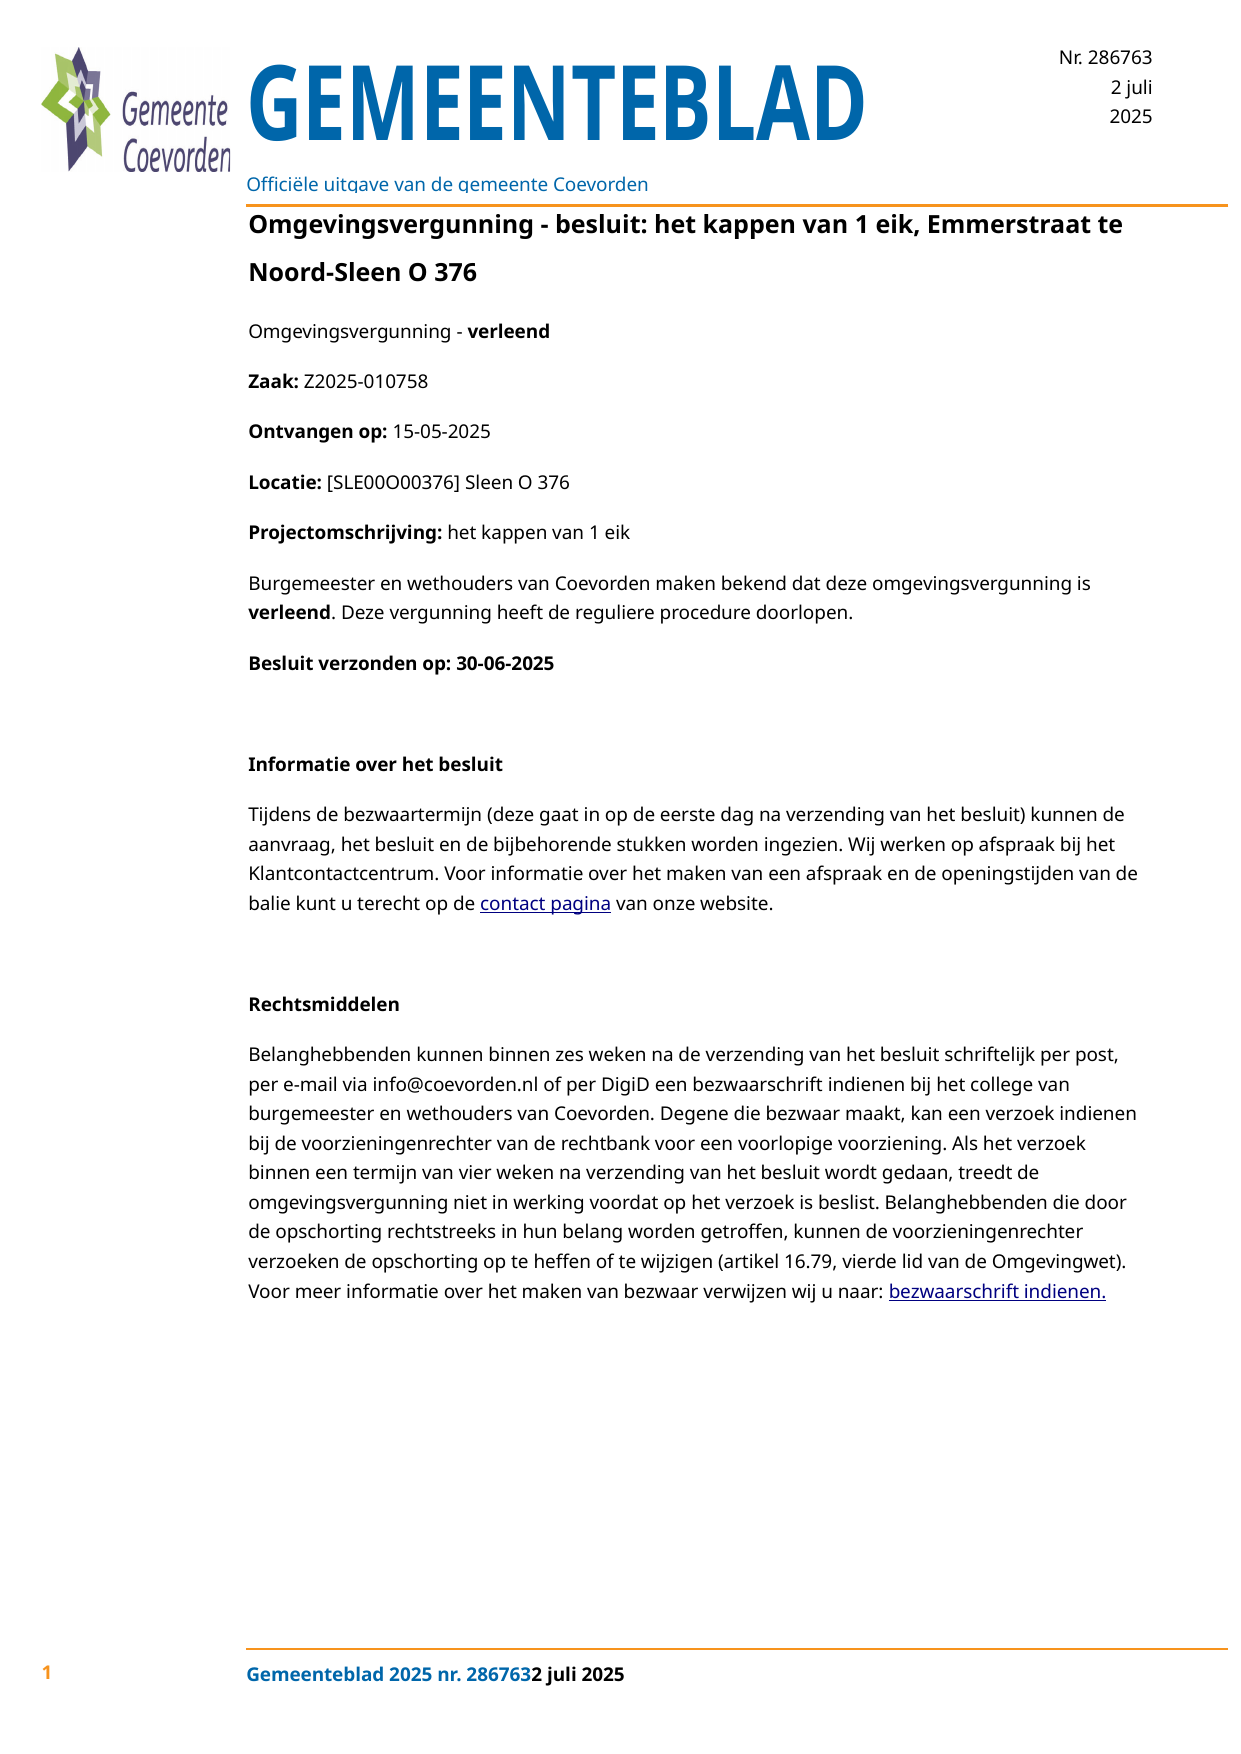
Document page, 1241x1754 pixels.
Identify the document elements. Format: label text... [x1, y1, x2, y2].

text Omgevingsvergunning - verleend [248, 318, 1152, 344]
text Belanghebbenden kunnen binnen zes weken na de verzending van het besluit schriftelijk per post, per e-mail via info@coevorden.nl of per DigiD een bezwaarschrift indienen bij het college van burgemeester en wethouders van Coevorden. Degene die bezwaar maakt, kan een verzoek indienen bij de voorzieningenrechter van de rechtbank voor een voorlopige voorziening. Als het verzoek binnen een termijn van vier weken na verzending van het besluit wordt gedaan, treedt de omgevingsvergunning niet in werking voordat op het verzoek is beslist. Belanghebbenden die door de opschorting rechtstreeks in hun belang worden getroffen, kunnen de voorzieningenrechter verzoeken de opschorting op te heffen of te wijzigen (artikel 16.79, vierde lid van de Omgevingwet). Voor meer informatie over het maken van bezwaar verwijzen wij u naar: bezwaarschrift indienen. [248, 1041, 1152, 1304]
text Projectomschrijving: het kappen van 1 eik [248, 519, 1152, 545]
text Locatie: [SLE00O00376] Sleen O 376 [248, 469, 1152, 495]
picture [41, 47, 231, 172]
text Besluit verzonden op: 30-06-2025 [248, 650, 1152, 676]
text Informatie over het besluit [248, 751, 1152, 777]
text Ontvangen op: 15-05-2025 [248, 419, 1152, 444]
text Rechtsmiddelen [248, 991, 1152, 1017]
text Zaak: Z2025-010758 [248, 368, 1152, 394]
text Tijdens de bezwaartermijn (deze gaat in op de eerste dag na verzending van het besluit) kunnen de aanvraag, het besluit en de bijbehorende stukken worden ingezien. Wij werken op afspraak bij het Klantcontactcentrum. Voor informatie over het maken van een afspraak en de openingstijden van de balie kunt u terecht op de contact pagina van onze website. [248, 801, 1152, 916]
text Omgevingsvergunning - besluit: het kappen van 1 eik, Emmerstraat te Noord-Sleen O 376 [248, 207, 1152, 288]
text Burgemeester en wethouders van Coevorden maken bekend dat deze omgevingsvergunning is verleend. Deze vergunning heeft de reguliere procedure doorlopen. [248, 570, 1152, 625]
